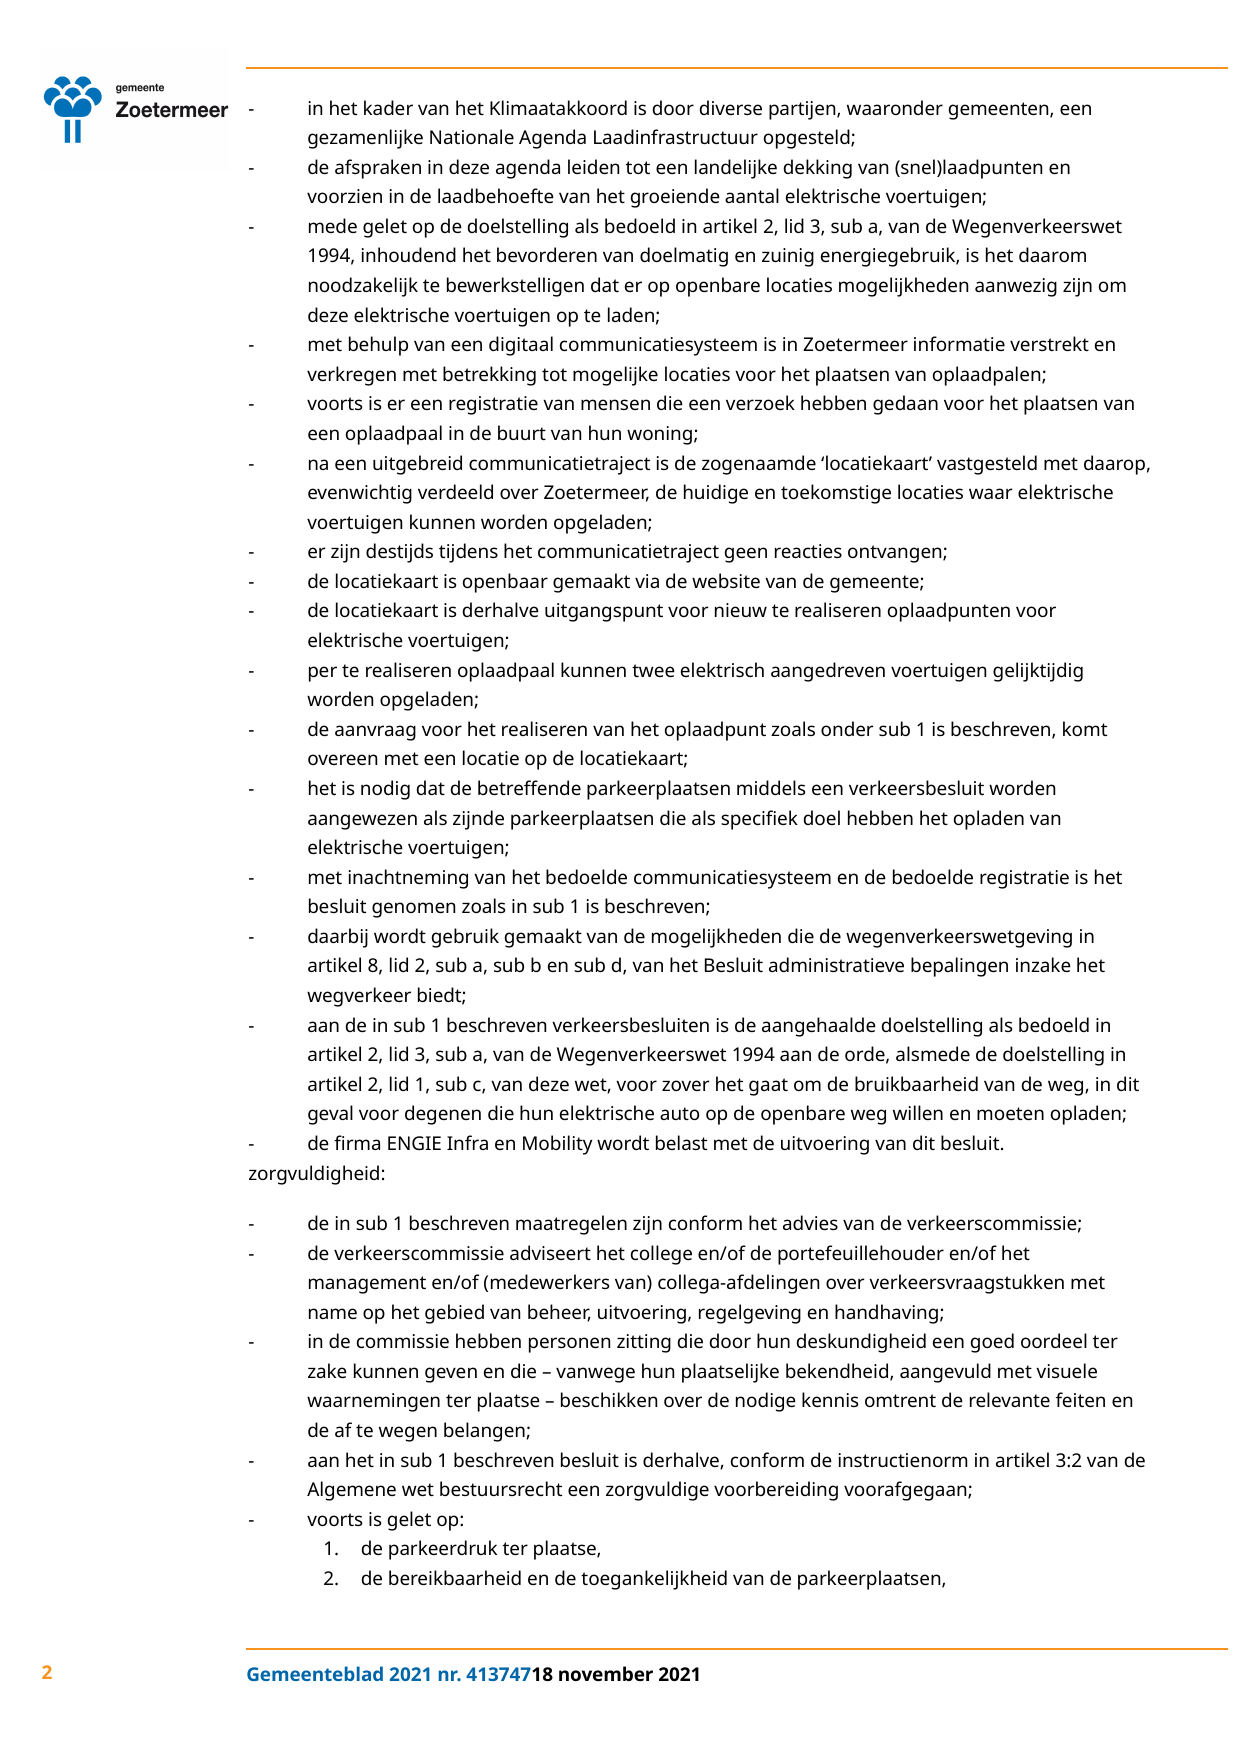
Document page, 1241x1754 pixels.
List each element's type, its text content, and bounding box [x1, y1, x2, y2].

list met inachtneming van het bedoelde communicatiesysteem en de bedoelde registratie is het besluit genomen zoals in sub 1 is beschreven; [248, 864, 1152, 919]
list aan het in sub 1 beschreven besluit is derhalve, conform de instructienorm in artikel 3:2 van de Algemene wet bestuursrecht een zorgvuldige voorbereiding voorafgegaan; [248, 1447, 1152, 1502]
list de locatiekaart is derhalve uitgangspunt voor nieuw te realiseren oplaadpunten voor elektrische voertuigen; [248, 598, 1152, 653]
list er zijn destijds tijdens het communicatietraject geen reacties ontvangen; [248, 538, 1152, 564]
list de afspraken in deze agenda leiden tot een landelijke dekking van (snel)laadpunten en voorzien in de laadbehoefte van het groeiende aantal elektrische voertuigen; [248, 154, 1152, 209]
picture [41, 47, 231, 172]
list voorts is gelet op: [248, 1506, 1152, 1532]
list de firma ENGIE Infra en Mobility wordt belast met de uitvoering van dit besluit. [248, 1130, 1152, 1156]
list aan de in sub 1 beschreven verkeersbesluiten is de aangehaalde doelstelling als bedoeld in artikel 2, lid 3, sub a, van de Wegenverkeerswet 1994 aan de orde, alsmede de doelstelling in artikel 2, lid 1, sub c, van deze wet, voor zover het gaat om de bruikbaarheid van de weg, in dit geval voor degenen die hun elektrische auto op de openbare weg willen en moeten opladen; [248, 1012, 1152, 1126]
list in het kader van het Klimaatakkoord is door diverse partijen, waaronder gemeenten, een gezamenlijke Nationale Agenda Laadinfrastructuur opgesteld; [248, 95, 1152, 150]
list de in sub 1 beschreven maatregelen zijn conform het advies van de verkeerscommissie; [248, 1210, 1152, 1236]
list de bereikbaarheid en de toegankelijkheid van de parkeerplaatsen, [323, 1565, 1152, 1591]
text zorgvuldigheid: [248, 1160, 1152, 1186]
list de locatiekaart is openbaar gemaakt via de website van de gemeente; [248, 568, 1152, 594]
list per te realiseren oplaadpaal kunnen twee elektrisch aangedreven voertuigen gelijktijdig worden opgeladen; [248, 657, 1152, 712]
list na een uitgebreid communicatietraject is de zogenaamde ‘locatiekaart’ vastgesteld met daarop, evenwichtig verdeeld over Zoetermeer, de huidige en toekomstige locaties waar elektrische voertuigen kunnen worden opgeladen; [248, 450, 1152, 535]
list voorts is er een registratie van mensen die een verzoek hebben gedaan voor het plaatsen van een oplaadpaal in de buurt van hun woning; [248, 391, 1152, 446]
list mede gelet op de doelstelling als bedoeld in artikel 2, lid 3, sub a, van de Wegenverkeerswet 1994, inhoudend het bevorderen van doelmatig en zuinig energiegebruik, is het daarom noodzakelijk te bewerkstelligen dat er op openbare locaties mogelijkheden aanwezig zijn om deze elektrische voertuigen op te laden; [248, 213, 1152, 328]
list de parkeerdruk ter plaatse, [323, 1536, 1152, 1561]
list met behulp van een digitaal communicatiesysteem is in Zoetermeer informatie verstrekt en verkregen met betrekking tot mogelijke locaties voor het plaatsen van oplaadpalen; [248, 331, 1152, 387]
list in de commissie hebben personen zitting die door hun deskundigheid een goed oordeel ter zake kunnen geven en die – vanwege hun plaatselijke bekendheid, aangevuld met visuele waarnemingen ter plaatse – beschikken over de nodige kennis omtrent de relevante feiten en de af te wegen belangen; [248, 1328, 1152, 1443]
list de aanvraag voor het realiseren van het oplaadpunt zoals onder sub 1 is beschreven, komt overeen met een locatie op de locatiekaart; [248, 716, 1152, 771]
list de verkeerscommissie adviseert het college en/of de portefeuillehouder en/of het management en/of (medewerkers van) collega-afdelingen over verkeersvraagstukken met name op het gebied van beheer, uitvoering, regelgeving en handhaving; [248, 1240, 1152, 1325]
list het is nodig dat de betreffende parkeerplaatsen middels een verkeersbesluit worden aangewezen als zijnde parkeerplaatsen die als specifiek doel hebben het opladen van elektrische voertuigen; [248, 775, 1152, 860]
list daarbij wordt gebruik gemaakt van de mogelijkheden die de wegenverkeerswetgeving in artikel 8, lid 2, sub a, sub b en sub d, van het Besluit administratieve bepalingen inzake het wegverkeer biedt; [248, 923, 1152, 1008]
